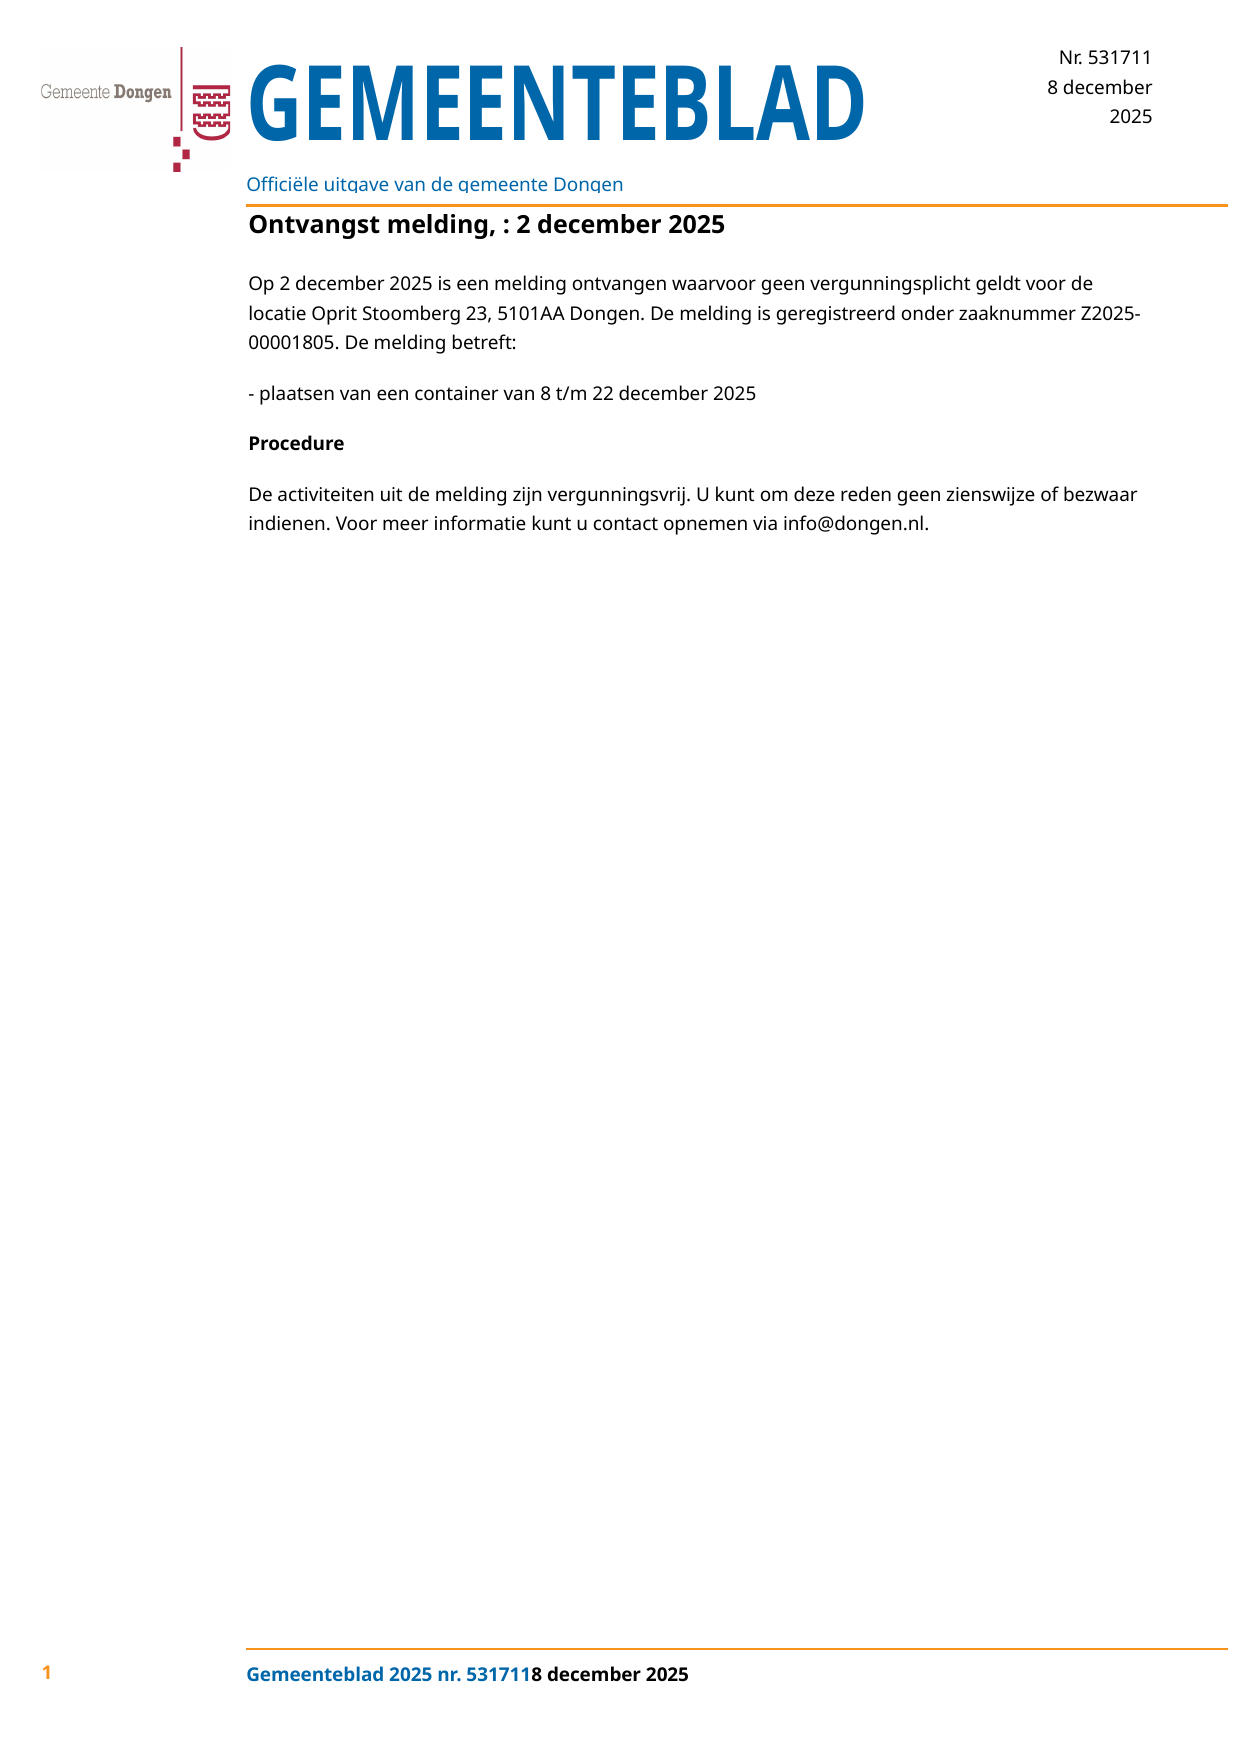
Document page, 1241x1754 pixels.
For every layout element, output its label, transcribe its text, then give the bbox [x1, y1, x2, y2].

text Op 2 december 2025 is een melding ontvangen waarvoor geen vergunningsplicht geldt voor de locatie Oprit Stoomberg 23, 5101AA Dongen. De melding is geregistreerd onder zaaknummer Z2025-00001805. De melding betreft: [248, 270, 1152, 355]
text Procedure [248, 430, 1152, 456]
text De activiteiten uit de melding zijn vergunningsvrij. U kunt om deze reden geen zienswijze of bezwaar indienen. Voor meer informatie kunt u contact opnemen via info@dongen.nl. [248, 481, 1152, 536]
text - plaatsen van een container van 8 t/m 22 december 2025 [248, 380, 1152, 406]
picture [41, 47, 231, 172]
text Ontvangst melding, : 2 december 2025 [248, 207, 1152, 241]
